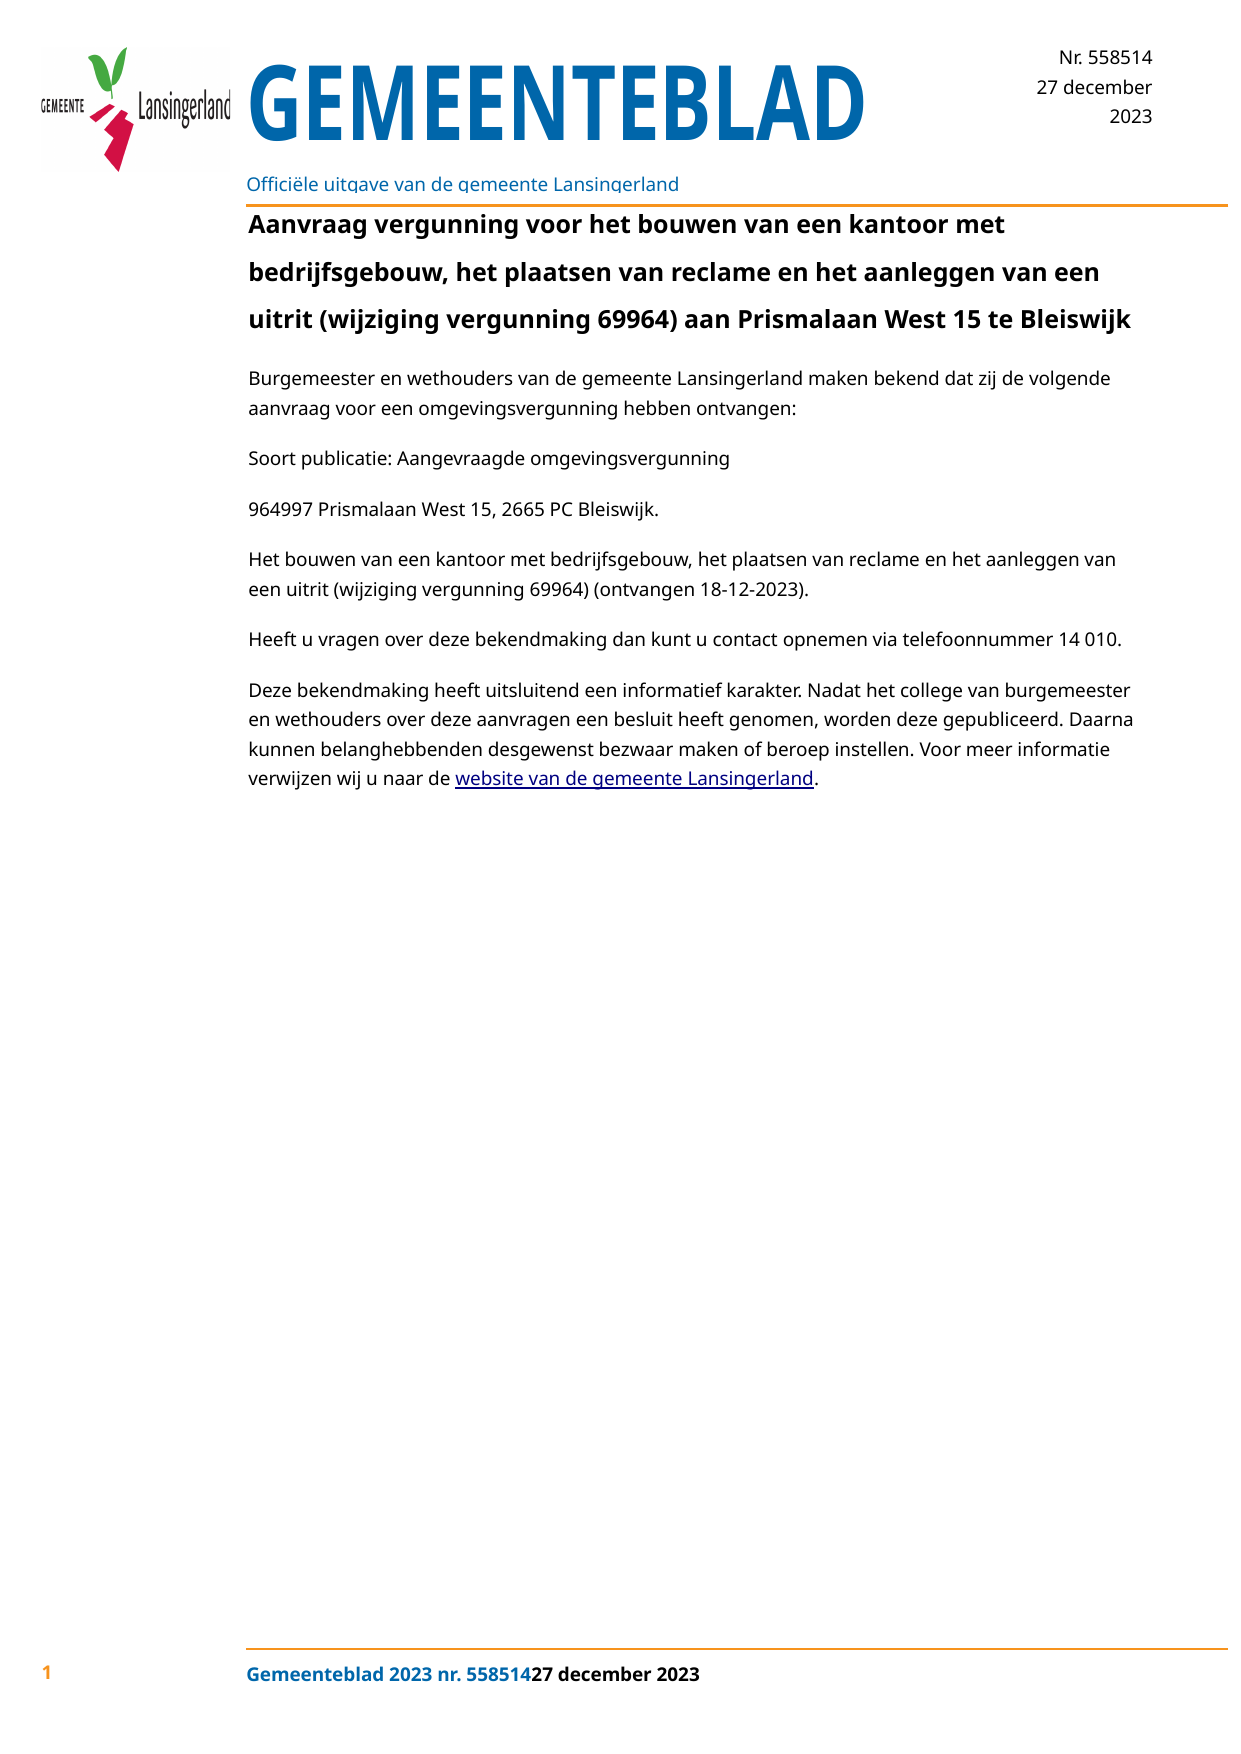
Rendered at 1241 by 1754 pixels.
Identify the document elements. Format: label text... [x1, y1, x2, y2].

text Aanvraag vergunning voor het bouwen van een kantoor met bedrijfsgebouw, het plaatsen van reclame en het aanleggen van een uitrit (wijziging vergunning 69964) aan Prismalaan West 15 te Bleiswijk [248, 207, 1152, 336]
text Soort publicatie: Aangevraagde omgevingsvergunning [248, 446, 1152, 471]
picture [41, 47, 231, 172]
text 964997 Prismalaan West 15, 2665 PC Bleiswijk. [248, 496, 1152, 522]
text Heeft u vragen over deze bekendmaking dan kunt u contact opnemen via telefoonnummer 14 010. [248, 626, 1152, 652]
text Burgemeester en wethouders van de gemeente Lansingerland maken bekend dat zij de volgende aanvraag voor een omgevingsvergunning hebben ontvangen: [248, 366, 1152, 421]
text Deze bekendmaking heeft uitsluitend een informatief karakter. Nadat het college van burgemeester en wethouders over deze aanvragen een besluit heeft genomen, worden deze gepubliceerd. Daarna kunnen belanghebbenden desgewenst bezwaar maken of beroep instellen. Voor meer informatie verwijzen wij u naar de website van de gemeente Lansingerland. [248, 677, 1152, 791]
text Het bouwen van een kantoor met bedrijfsgebouw, het plaatsen van reclame en het aanleggen van een uitrit (wijziging vergunning 69964) (ontvangen 18-12-2023). [248, 546, 1152, 602]
